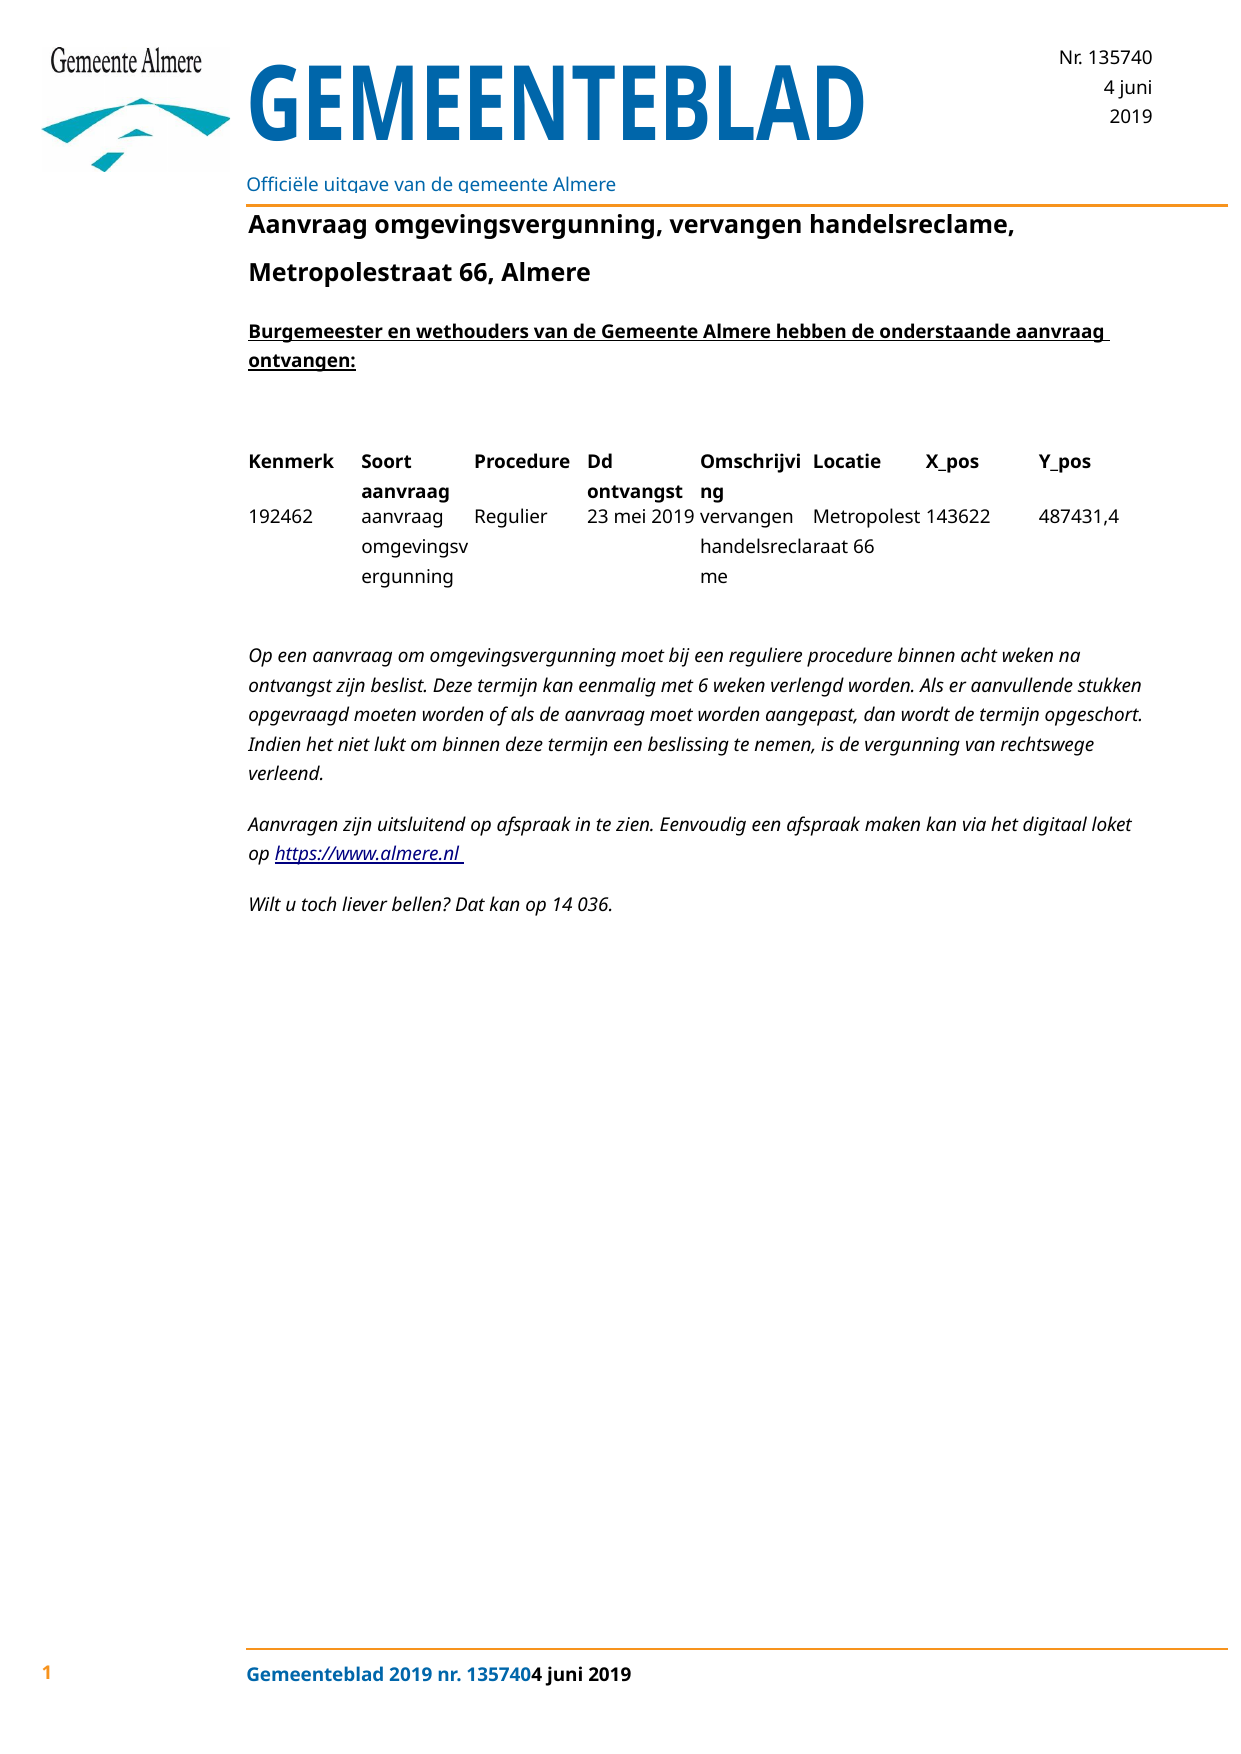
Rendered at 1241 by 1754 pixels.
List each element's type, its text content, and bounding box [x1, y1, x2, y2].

table_header Soort aanvraag [361, 449, 474, 504]
table_header Kenmerk [248, 449, 361, 504]
table_cell Regulier [474, 504, 587, 589]
table_cell 143622 [926, 504, 1038, 589]
text Wilt u toch liever bellen? Dat kan op 14 036. [248, 891, 1152, 917]
table_header Y_pos [1039, 449, 1152, 504]
table_header Dd ontvangst [587, 449, 700, 504]
table_header X_pos [926, 449, 1038, 504]
table_header Omschrijving [700, 449, 813, 504]
table_cell Metropolestraat 66 [813, 504, 926, 589]
table_cell 192462 [248, 504, 361, 589]
text Burgemeester en wethouders van de Gemeente Almere hebben de onderstaande aanvraag ontvangen: [248, 318, 1152, 373]
table_cell 23 mei 2019 [587, 504, 700, 589]
table_header Locatie [813, 449, 926, 504]
table_header Procedure [474, 449, 587, 504]
text Aanvraag omgevingsvergunning, vervangen handelsreclame, Metropolestraat 66, Almere [248, 207, 1152, 288]
table_cell vervangen handelsreclame [700, 504, 813, 589]
table_cell 487431,4 [1039, 504, 1152, 589]
picture [41, 47, 231, 172]
table_cell aanvraag omgevingsvergunning [361, 504, 474, 589]
text Op een aanvraag om omgevingsvergunning moet bij een reguliere procedure binnen acht weken na ontvangst zijn beslist. Deze termijn kan eenmalig met 6 weken verlengd worden. Als er aanvullende stukken opgevraagd moeten worden of als de aanvraag moet worden aangepast, dan wordt de termijn opgeschort. Indien het niet lukt om binnen deze termijn een beslissing te nemen, is de vergunning van rechtswege verleend. [248, 642, 1152, 786]
text Aanvragen zijn uitsluitend op afspraak in te zien. Eenvoudig een afspraak maken kan via het digitaal loket op https://www.almere.nl [248, 811, 1152, 866]
